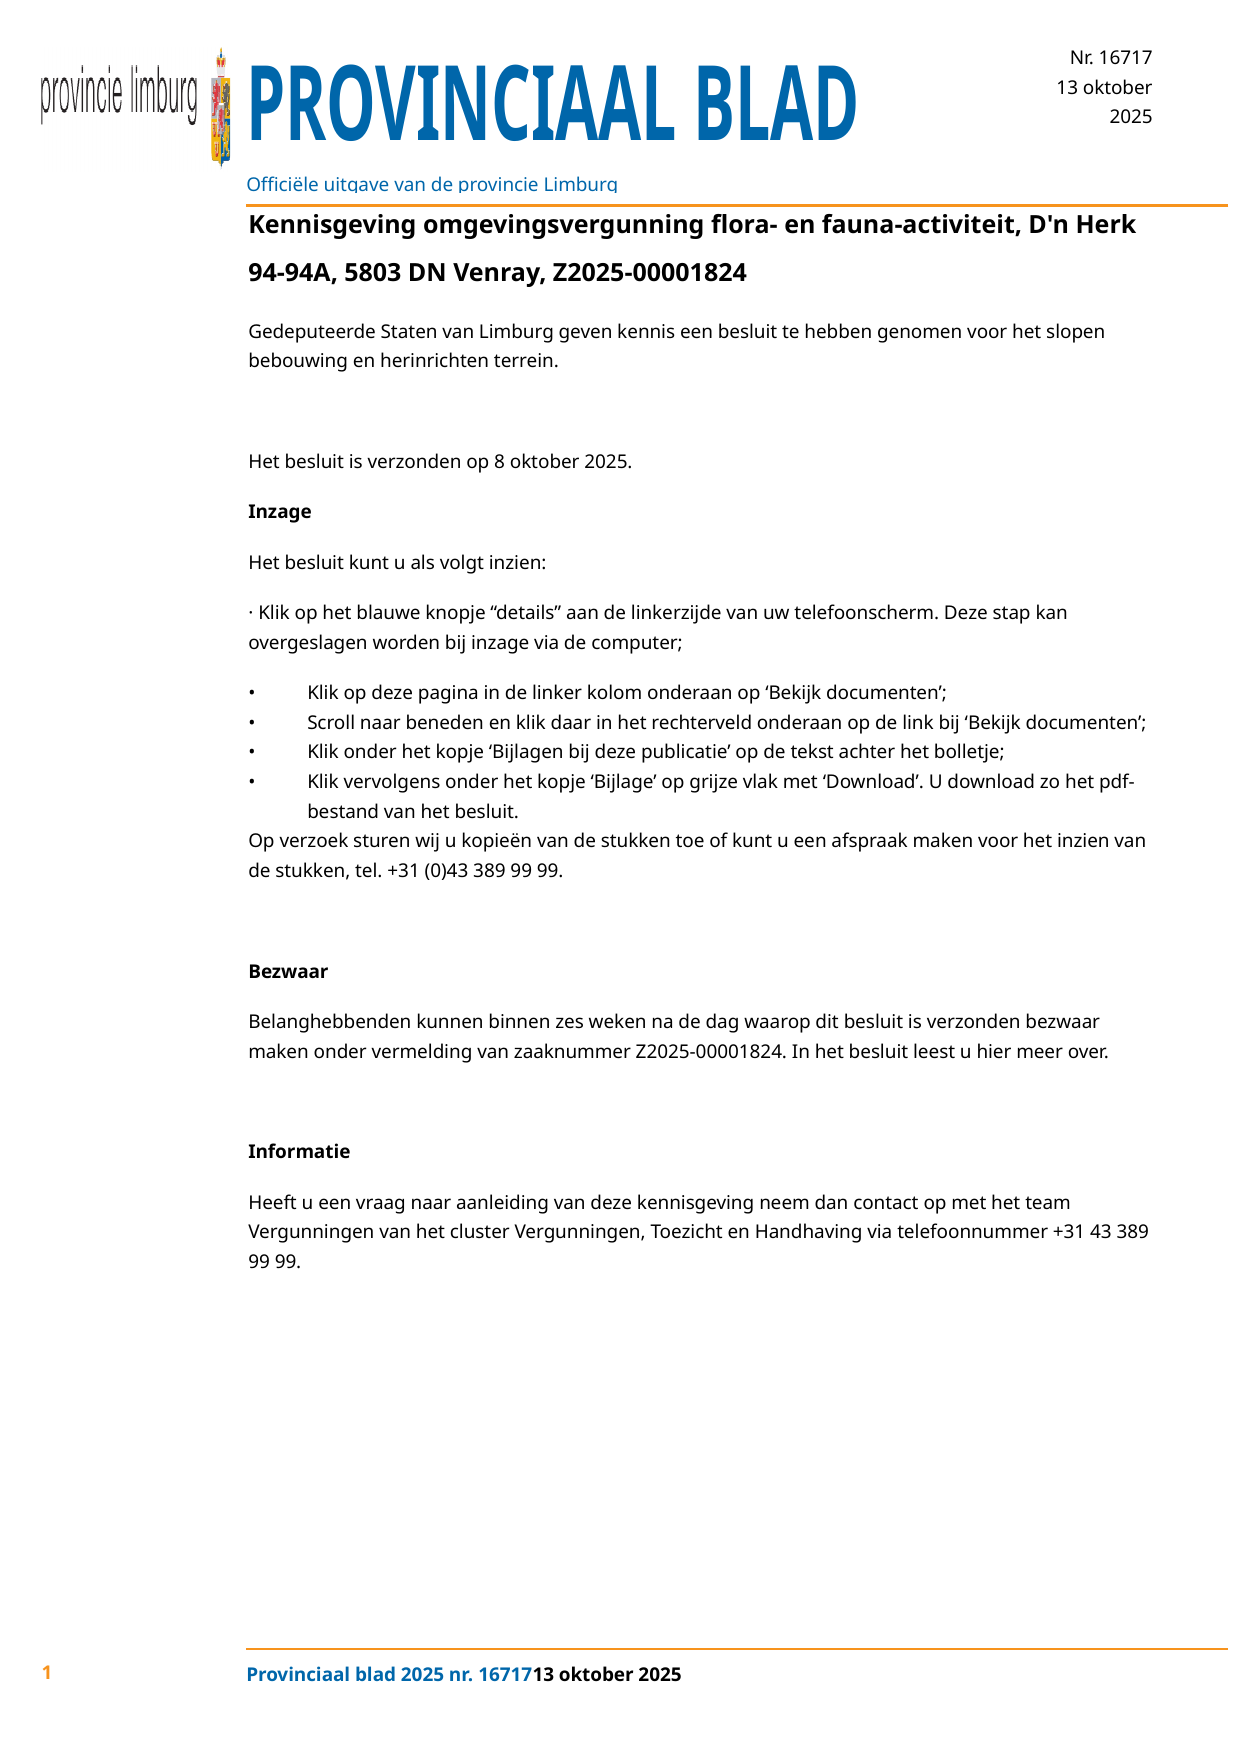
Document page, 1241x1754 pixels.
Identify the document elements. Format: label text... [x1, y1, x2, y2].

text Heeft u een vraag naar aanleiding van deze kennisgeving neem dan contact op met het team Vergunningen van het cluster Vergunningen, Toezicht en Handhaving via telefoonnummer +31 43 389 99 99. [248, 1189, 1152, 1274]
text · Klik op het blauwe knopje “details” aan de linkerzijde van uw telefoonscherm. Deze stap kan overgeslagen worden bij inzage via de computer; [248, 599, 1152, 655]
text Het besluit is verzonden op 8 oktober 2025. [248, 448, 1152, 474]
text Informatie [248, 1139, 1152, 1164]
text Bezwaar [248, 958, 1152, 984]
text Belanghebbenden kunnen binnen zes weken na de dag waarop dit besluit is verzonden bezwaar maken onder vermelding van zaaknummer Z2025-00001824. In het besluit leest u hier meer over. [248, 1008, 1152, 1064]
text Op verzoek sturen wij u kopieën van de stukken toe of kunt u een afspraak maken voor het inzien van de stukken, tel. +31 (0)43 389 99 99. [248, 827, 1152, 883]
list Klik op deze pagina in de linker kolom onderaan op ‘Bekijk documenten’; [248, 679, 1152, 705]
list Klik onder het kopje ‘Bijlagen bij deze publicatie’ op de tekst achter het bolletje; [248, 739, 1152, 764]
text Gedeputeerde Staten van Limburg geven kennis een besluit te hebben genomen voor het slopen bebouwing en herinrichten terrein. [248, 318, 1152, 373]
list Scroll naar beneden en klik daar in het rechterveld onderaan op de link bij ‘Bekijk documenten’; [248, 709, 1152, 735]
text Het besluit kunt u als volgt inzien: [248, 549, 1152, 575]
picture [41, 47, 231, 172]
text Inzage [248, 499, 1152, 524]
text Kennisgeving omgevingsvergunning flora- en fauna-activiteit, D'n Herk 94-94A, 5803 DN Venray, Z2025-00001824 [248, 207, 1152, 288]
list Klik vervolgens onder het kopje ‘Bijlage’ op grijze vlak met ‘Download’. U download zo het pdf-bestand van het besluit. [248, 768, 1152, 824]
